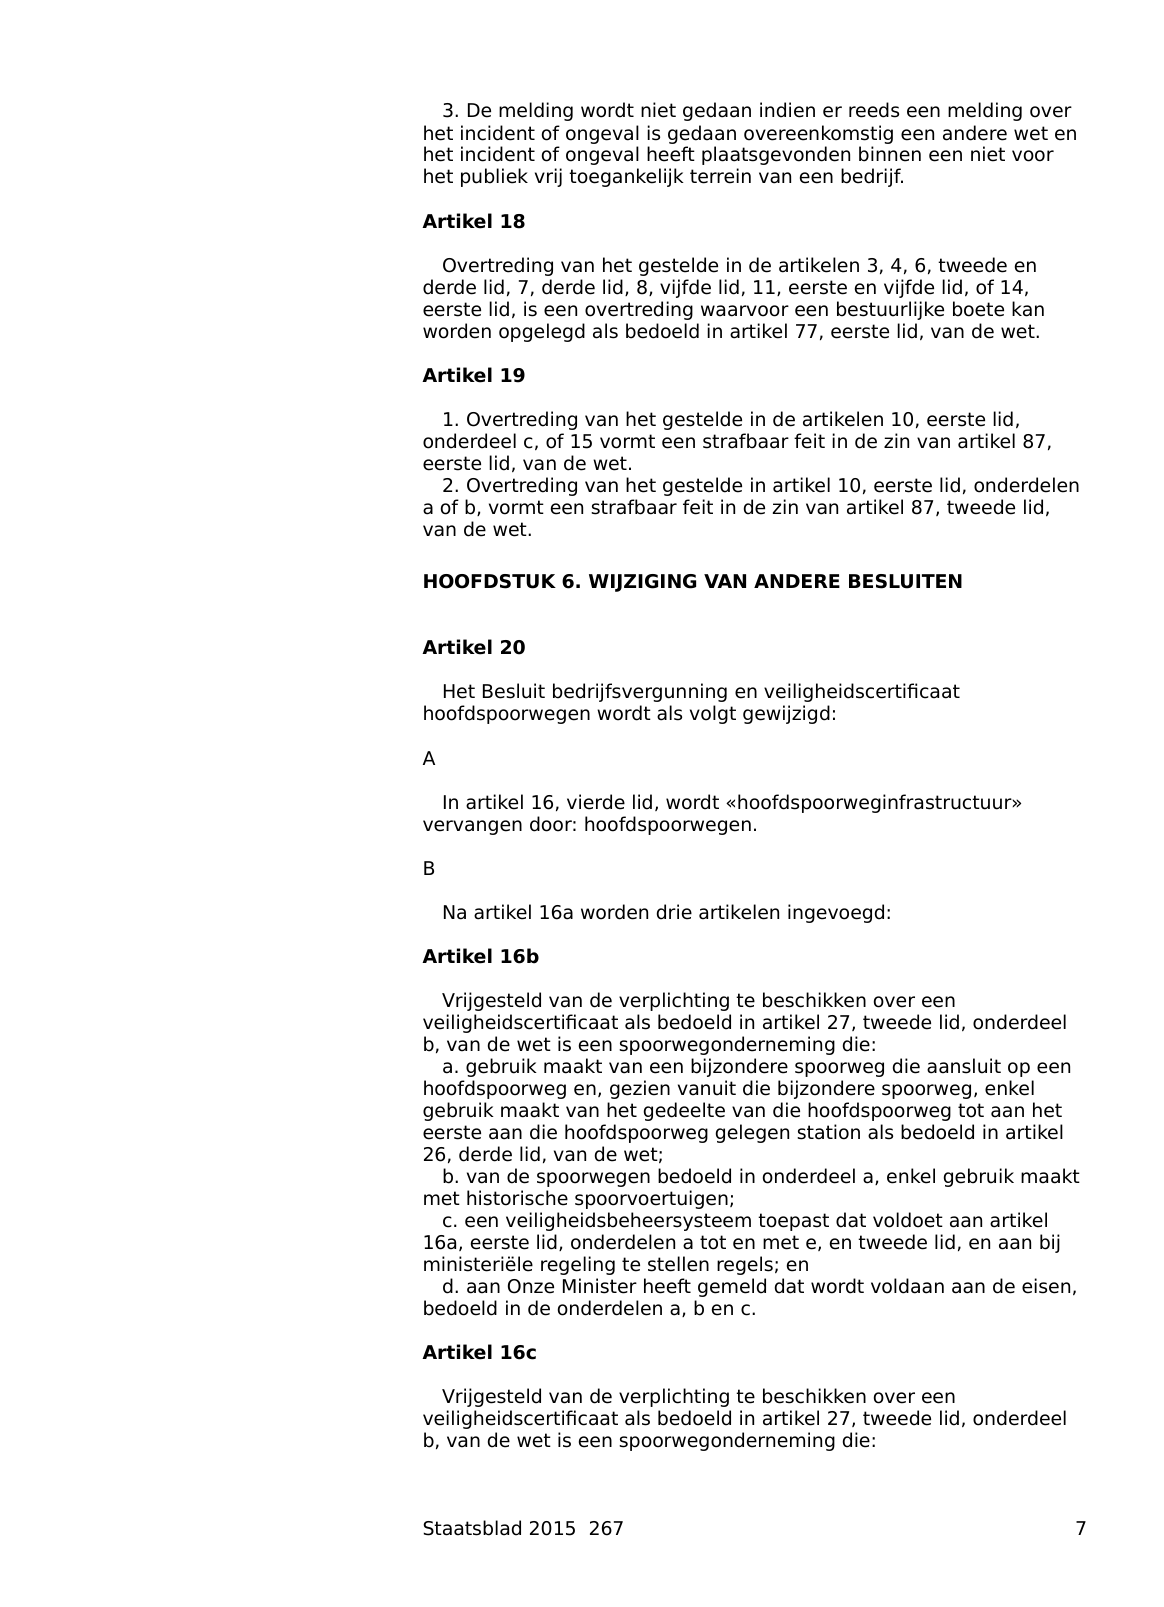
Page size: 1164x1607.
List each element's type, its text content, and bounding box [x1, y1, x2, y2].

subtitle Artikel 20 [422, 637, 1087, 659]
text a. gebruik maakt van een bijzondere spoorweg die aansluit op een hoofdspoorweg en, gezien vanuit die bijzondere spoorweg, enkel gebruik maakt van het gedeelte van die hoofdspoorweg tot aan het eerste aan die hoofdspoorweg gelegen station als bedoeld in artikel 26, derde lid, van de wet; [422, 1056, 1087, 1166]
text Na artikel 16a worden drie artikelen ingevoegd: [422, 902, 1087, 924]
text Het Besluit bedrijfsvergunning en veiligheidscertificaat hoofdspoorwegen wordt als volgt gewijzigd: [422, 681, 1087, 725]
subtitle HOOFDSTUK 6. WIJZIGING VAN ANDERE BESLUITEN [422, 571, 1087, 593]
text 2. Overtreding van het gestelde in artikel 10, eerste lid, onderdelen a of b, vormt een strafbaar feit in de zin van artikel 87, tweede lid, van de wet. [422, 475, 1087, 541]
text A [422, 747, 1087, 769]
text 1. Overtreding van het gestelde in de artikelen 10, eerste lid, onderdeel c, of 15 vormt een strafbaar feit in de zin van artikel 87, eerste lid, van de wet. [422, 409, 1087, 475]
subtitle Artikel 18 [422, 211, 1087, 232]
text b. van de spoorwegen bedoeld in onderdeel a, enkel gebruik maakt met historische spoorvoertuigen; [422, 1166, 1087, 1210]
text d. aan Onze Minister heeft gemeld dat wordt voldaan aan de eisen, bedoeld in de onderdelen a, b en c. [422, 1276, 1087, 1320]
subtitle Artikel 19 [422, 365, 1087, 387]
text 3. De melding wordt niet gedaan indien er reeds een melding over het incident of ongeval is gedaan overeenkomstig een andere wet en het incident of ongeval heeft plaatsgevonden binnen een niet voor het publiek vrij toegankelijk terrein van een bedrijf. [422, 100, 1087, 188]
text Vrijgesteld van de verplichting te beschikken over een veiligheidscertificaat als bedoeld in artikel 27, tweede lid, onderdeel b, van de wet is een spoorwegonderneming die: [422, 990, 1087, 1056]
text Overtreding van het gestelde in de artikelen 3, 4, 6, tweede en derde lid, 7, derde lid, 8, vijfde lid, 11, eerste en vijfde lid, of 14, eerste lid, is een overtreding waarvoor een bestuurlijke boete kan worden opgelegd als bedoeld in artikel 77, eerste lid, van de wet. [422, 255, 1087, 343]
text Vrijgesteld van de verplichting te beschikken over een veiligheidscertificaat als bedoeld in artikel 27, tweede lid, onderdeel b, van de wet is een spoorwegonderneming die: [422, 1386, 1087, 1452]
text B [422, 858, 1087, 880]
subtitle Artikel 16c [422, 1342, 1087, 1364]
text In artikel 16, vierde lid, wordt «hoofdspoorweginfrastructuur» vervangen door: hoofdspoorwegen. [422, 792, 1087, 836]
text c. een veiligheidsbeheersysteem toepast dat voldoet aan artikel 16a, eerste lid, onderdelen a tot en met e, en tweede lid, en aan bij ministeriële regeling te stellen regels; en [422, 1210, 1087, 1276]
subtitle Artikel 16b [422, 946, 1087, 968]
